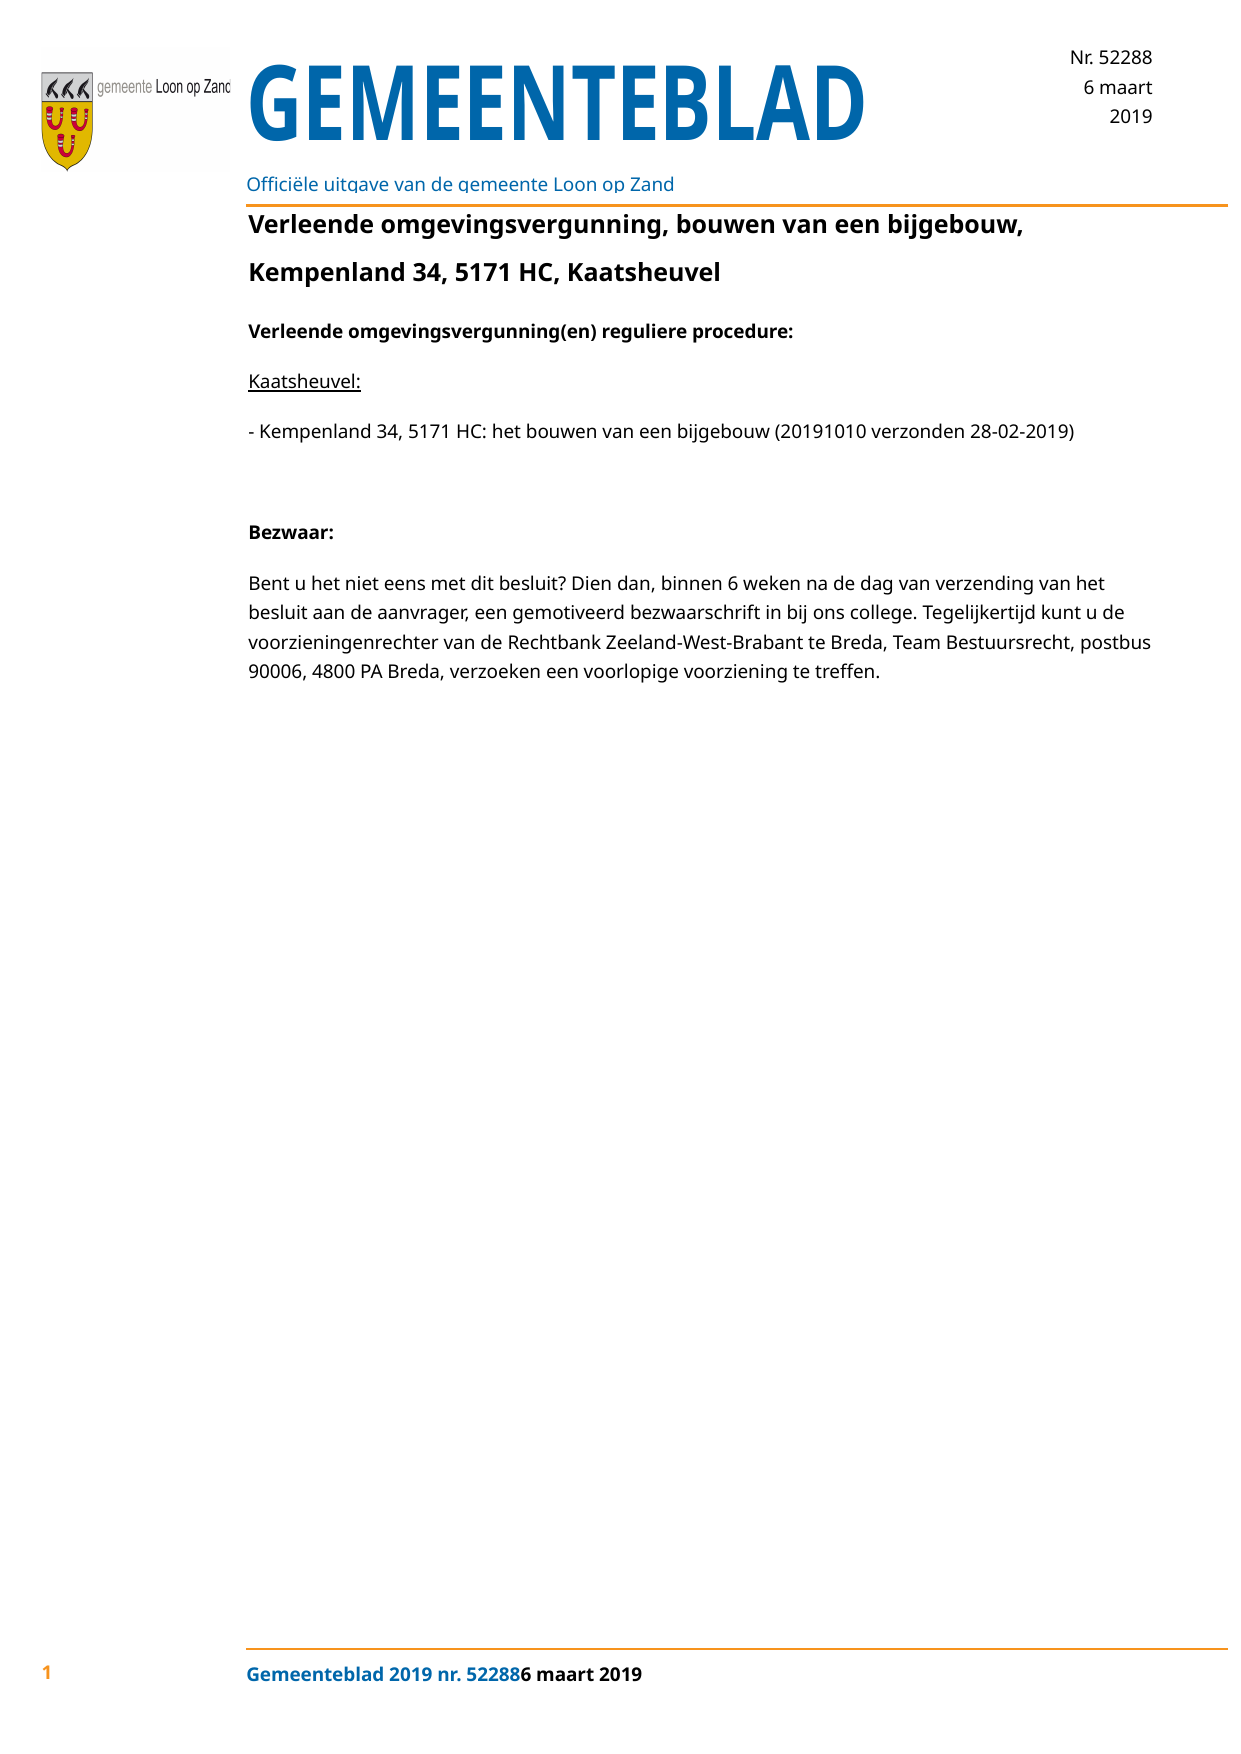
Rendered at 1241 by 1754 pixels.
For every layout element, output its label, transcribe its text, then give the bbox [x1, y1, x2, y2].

text Bezwaar: [248, 519, 1152, 545]
text Kaatsheuvel: [248, 368, 1152, 394]
text Verleende omgevingsvergunning(en) reguliere procedure: [248, 318, 1152, 344]
text - Kempenland 34, 5171 HC: het bouwen van een bijgebouw (20191010 verzonden 28-02-2019) [248, 419, 1152, 444]
text Bent u het niet eens met dit besluit? Dien dan, binnen 6 weken na de dag van verzending van het besluit aan de aanvrager, een gemotiveerd bezwaarschrift in bij ons college. Tegelijkertijd kunt u de voorzieningenrechter van de Rechtbank Zeeland-West-Brabant te Breda, Team Bestuursrecht, postbus 90006, 4800 PA Breda, verzoeken een voorlopige voorziening te treffen. [248, 570, 1152, 684]
text Verleende omgevingsvergunning, bouwen van een bijgebouw, Kempenland 34, 5171 HC, Kaatsheuvel [248, 207, 1152, 288]
picture [41, 47, 231, 172]
